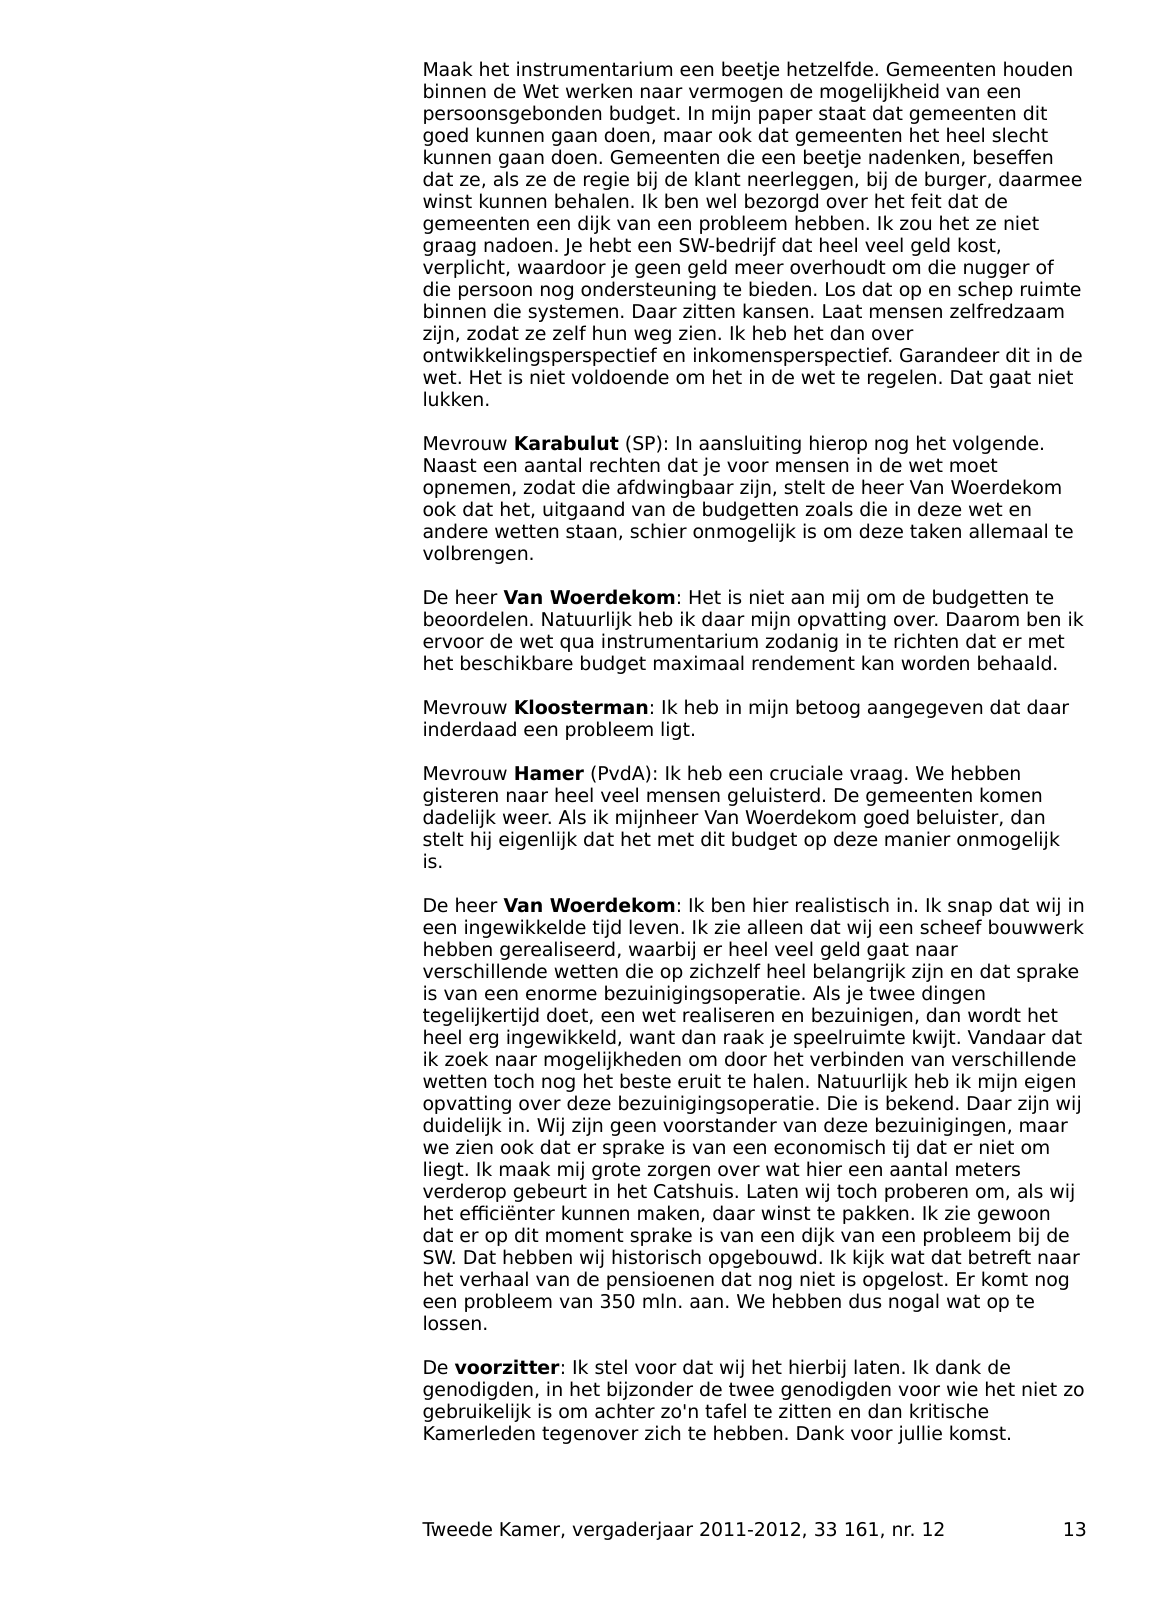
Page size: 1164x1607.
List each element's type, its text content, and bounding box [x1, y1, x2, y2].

text De heer Van Woerdekom: Het is niet aan mij om de budgetten te beoordelen. Natuurlijk heb ik daar mijn opvatting over. Daarom ben ik ervoor de wet qua instrumentarium zodanig in te richten dat er met het beschikbare budget maximaal rendement kan worden behaald. [422, 587, 1087, 675]
text De voorzitter: Ik stel voor dat wij het hierbij laten. Ik dank de genodigden, in het bijzonder de twee genodigden voor wie het niet zo gebruikelijk is om achter zo'n tafel te zitten en dan kritische Kamerleden tegenover zich te hebben. Dank voor jullie komst. [422, 1357, 1087, 1445]
text Mevrouw Hamer (PvdA): Ik heb een cruciale vraag. We hebben gisteren naar heel veel mensen geluisterd. De gemeenten komen dadelijk weer. Als ik mijnheer Van Woerdekom goed beluister, dan stelt hij eigenlijk dat het met dit budget op deze manier onmogelijk is. [422, 763, 1087, 873]
text Mevrouw Karabulut (SP): In aansluiting hierop nog het volgende. Naast een aantal rechten dat je voor mensen in de wet moet opnemen, zodat die afdwingbaar zijn, stelt de heer Van Woerdekom ook dat het, uitgaand van de budgetten zoals die in deze wet en andere wetten staan, schier onmogelijk is om deze taken allemaal te volbrengen. [422, 433, 1087, 565]
text Maak het instrumentarium een beetje hetzelfde. Gemeenten houden binnen de Wet werken naar vermogen de mogelijkheid van een persoonsgebonden budget. In mijn paper staat dat gemeenten dit goed kunnen gaan doen, maar ook dat gemeenten het heel slecht kunnen gaan doen. Gemeenten die een beetje nadenken, beseffen dat ze, als ze de regie bij de klant neerleggen, bij de burger, daarmee winst kunnen behalen. Ik ben wel bezorgd over het feit dat de gemeenten een dijk van een probleem hebben. Ik zou het ze niet graag nadoen. Je hebt een SW-bedrijf dat heel veel geld kost, verplicht, waardoor je geen geld meer overhoudt om die nugger of die persoon nog ondersteuning te bieden. Los dat op en schep ruimte binnen die systemen. Daar zitten kansen. Laat mensen zelfredzaam zijn, zodat ze zelf hun weg zien. Ik heb het dan over ontwikkelingsperspectief en inkomensperspectief. Garandeer dit in de wet. Het is niet voldoende om het in de wet te regelen. Dat gaat niet lukken. [422, 59, 1087, 411]
text Mevrouw Kloosterman: Ik heb in mijn betoog aangegeven dat daar inderdaad een probleem ligt. [422, 697, 1087, 741]
text De heer Van Woerdekom: Ik ben hier realistisch in. Ik snap dat wij in een ingewikkelde tijd leven. Ik zie alleen dat wij een scheef bouwwerk hebben gerealiseerd, waarbij er heel veel geld gaat naar verschillende wetten die op zichzelf heel belangrijk zijn en dat sprake is van een enorme bezuinigingsoperatie. Als je twee dingen tegelijkertijd doet, een wet realiseren en bezuinigen, dan wordt het heel erg ingewikkeld, want dan raak je speelruimte kwijt. Vandaar dat ik zoek naar mogelijkheden om door het verbinden van verschillende wetten toch nog het beste eruit te halen. Natuurlijk heb ik mijn eigen opvatting over deze bezuinigingsoperatie. Die is bekend. Daar zijn wij duidelijk in. Wij zijn geen voorstander van deze bezuinigingen, maar we zien ook dat er sprake is van een economisch tij dat er niet om liegt. Ik maak mij grote zorgen over wat hier een aantal meters verderop gebeurt in het Catshuis. Laten wij toch proberen om, als wij het efficiënter kunnen maken, daar winst te pakken. Ik zie gewoon dat er op dit moment sprake is van een dijk van een probleem bij de SW. Dat hebben wij historisch opgebouwd. Ik kijk wat dat betreft naar het verhaal van de pensioenen dat nog niet is opgelost. Er komt nog een probleem van 350 mln. aan. We hebben dus nogal wat op te lossen. [422, 895, 1087, 1335]
